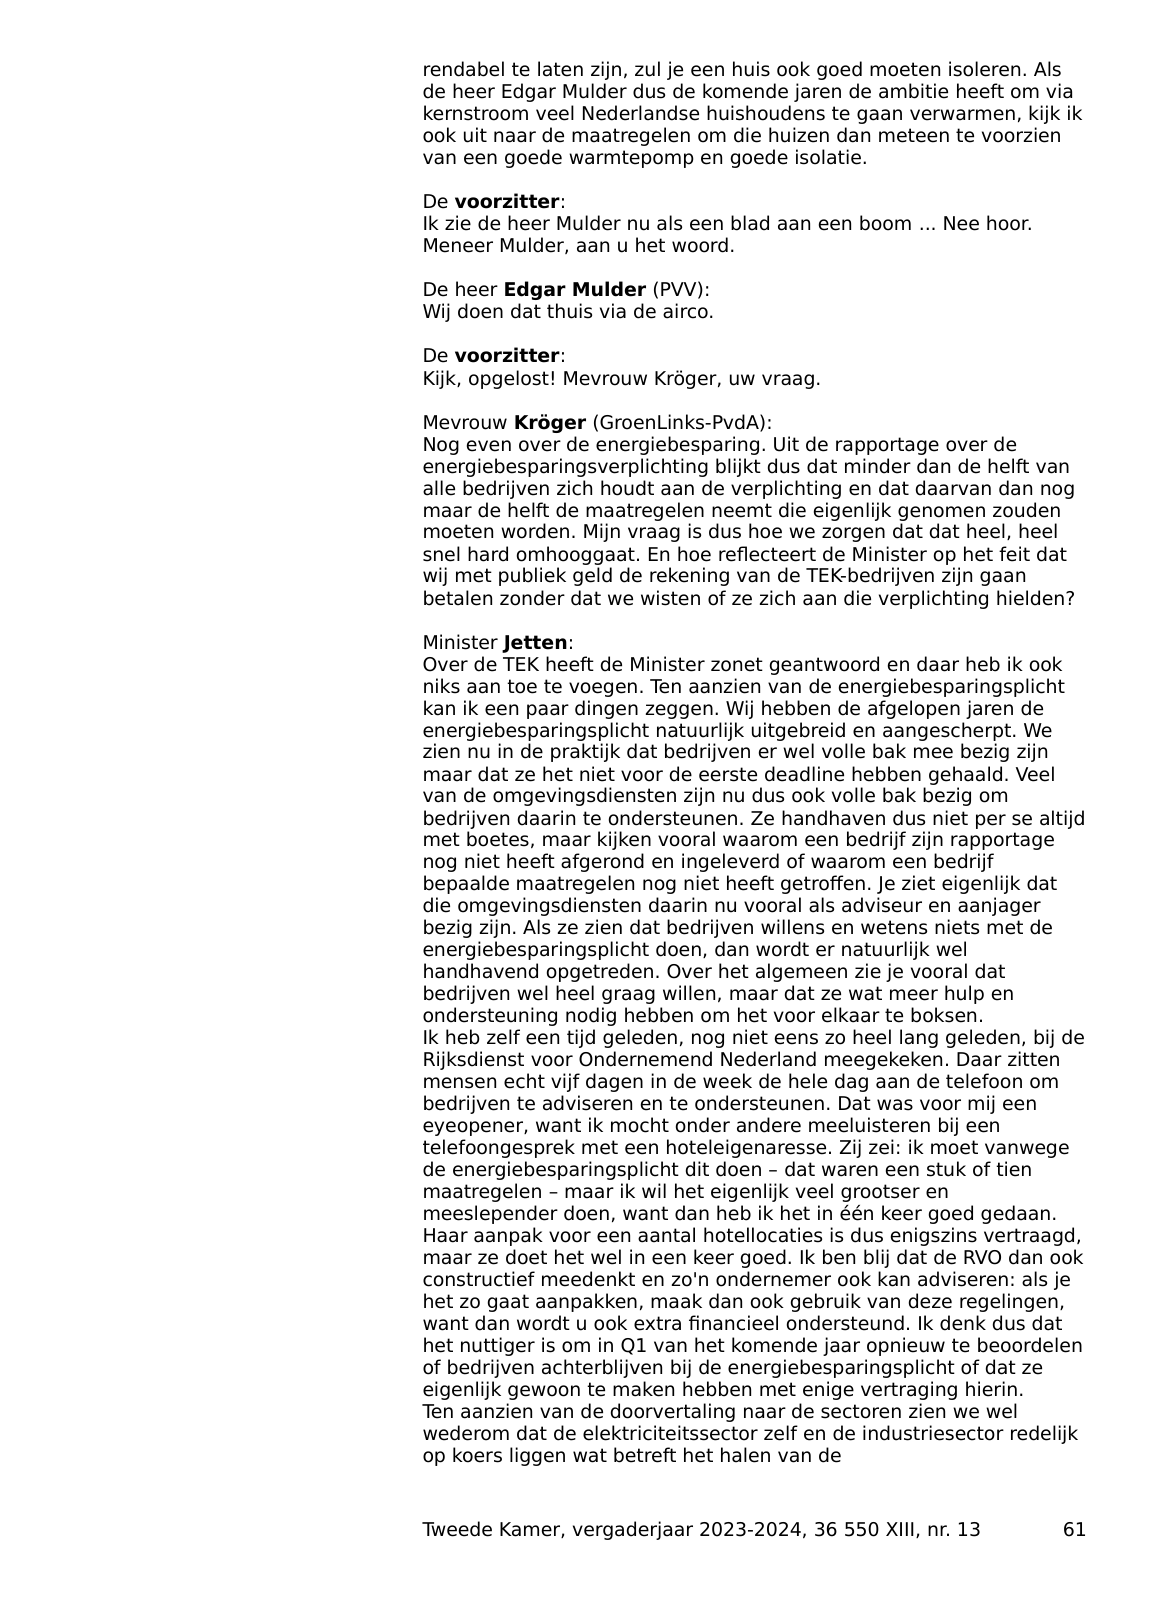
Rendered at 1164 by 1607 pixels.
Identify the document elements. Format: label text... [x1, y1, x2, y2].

text Wij doen dat thuis via de airco. [422, 301, 1087, 323]
text Kijk, opgelost! Mevrouw Kröger, uw vraag. [422, 367, 1087, 389]
text Minister Jetten: [422, 632, 1087, 653]
text rendabel te laten zijn, zul je een huis ook goed moeten isoleren. Als de heer Edgar Mulder dus de komende jaren de ambitie heeft om via kernstroom veel Nederlandse huishoudens te gaan verwarmen, kijk ik ook uit naar de maatregelen om die huizen dan meteen te voorzien van een goede warmtepomp en goede isolatie. [422, 59, 1087, 169]
text Mevrouw Kröger (GroenLinks-PvdA): [422, 412, 1087, 433]
text De voorzitter: [422, 191, 1087, 213]
text Ik zie de heer Mulder nu als een blad aan een boom ... Nee hoor. Meneer Mulder, aan u het woord. [422, 213, 1087, 257]
text Ten aanzien van de doorvertaling naar de sectoren zien we wel wederom dat de elektriciteitssector zelf en de industriesector redelijk op koers liggen wat betreft het halen van de [422, 1401, 1087, 1467]
text De voorzitter: [422, 345, 1087, 367]
text Over de TEK heeft de Minister zonet geantwoord en daar heb ik ook niks aan toe te voegen. Ten aanzien van de energiebesparingsplicht kan ik een paar dingen zeggen. Wij hebben de afgelopen jaren de energiebesparingsplicht natuurlijk uitgebreid en aangescherpt. We zien nu in de praktijk dat bedrijven er wel volle bak mee bezig zijn maar dat ze het niet voor de eerste deadline hebben gehaald. Veel van de omgevingsdiensten zijn nu dus ook volle bak bezig om bedrijven daarin te ondersteunen. Ze handhaven dus niet per se altijd met boetes, maar kijken vooral waarom een bedrijf zijn rapportage nog niet heeft afgerond en ingeleverd of waarom een bedrijf bepaalde maatregelen nog niet heeft getroffen. Je ziet eigenlijk dat die omgevingsdiensten daarin nu vooral als adviseur en aanjager bezig zijn. Als ze zien dat bedrijven willens en wetens niets met de energiebesparingsplicht doen, dan wordt er natuurlijk wel handhavend opgetreden. Over het algemeen zie je vooral dat bedrijven wel heel graag willen, maar dat ze wat meer hulp en ondersteuning nodig hebben om het voor elkaar te boksen. [422, 653, 1087, 1027]
text De heer Edgar Mulder (PVV): [422, 279, 1087, 301]
text Ik heb zelf een tijd geleden, nog niet eens zo heel lang geleden, bij de Rijksdienst voor Ondernemend Nederland meegekeken. Daar zitten mensen echt vijf dagen in de week de hele dag aan de telefoon om bedrijven te adviseren en te ondersteunen. Dat was voor mij een eyeopener, want ik mocht onder andere meeluisteren bij een telefoongesprek met een hoteleigenaresse. Zij zei: ik moet vanwege de energiebesparingsplicht dit doen – dat waren een stuk of tien maatregelen – maar ik wil het eigenlijk veel grootser en meeslepender doen, want dan heb ik het in één keer goed gedaan. Haar aanpak voor een aantal hotellocaties is dus enigszins vertraagd, maar ze doet het wel in een keer goed. Ik ben blij dat de RVO dan ook constructief meedenkt en zo'n ondernemer ook kan adviseren: als je het zo gaat aanpakken, maak dan ook gebruik van deze regelingen, want dan wordt u ook extra financieel ondersteund. Ik denk dus dat het nuttiger is om in Q1 van het komende jaar opnieuw te beoordelen of bedrijven achterblijven bij de energiebesparingsplicht of dat ze eigenlijk gewoon te maken hebben met enige vertraging hierin. [422, 1027, 1087, 1401]
text Nog even over de energiebesparing. Uit de rapportage over de energiebesparingsverplichting blijkt dus dat minder dan de helft van alle bedrijven zich houdt aan de verplichting en dat daarvan dan nog maar de helft de maatregelen neemt die eigenlijk genomen zouden moeten worden. Mijn vraag is dus hoe we zorgen dat dat heel, heel snel hard omhooggaat. En hoe reflecteert de Minister op het feit dat wij met publiek geld de rekening van de TEK-bedrijven zijn gaan betalen zonder dat we wisten of ze zich aan die verplichting hielden? [422, 433, 1087, 609]
